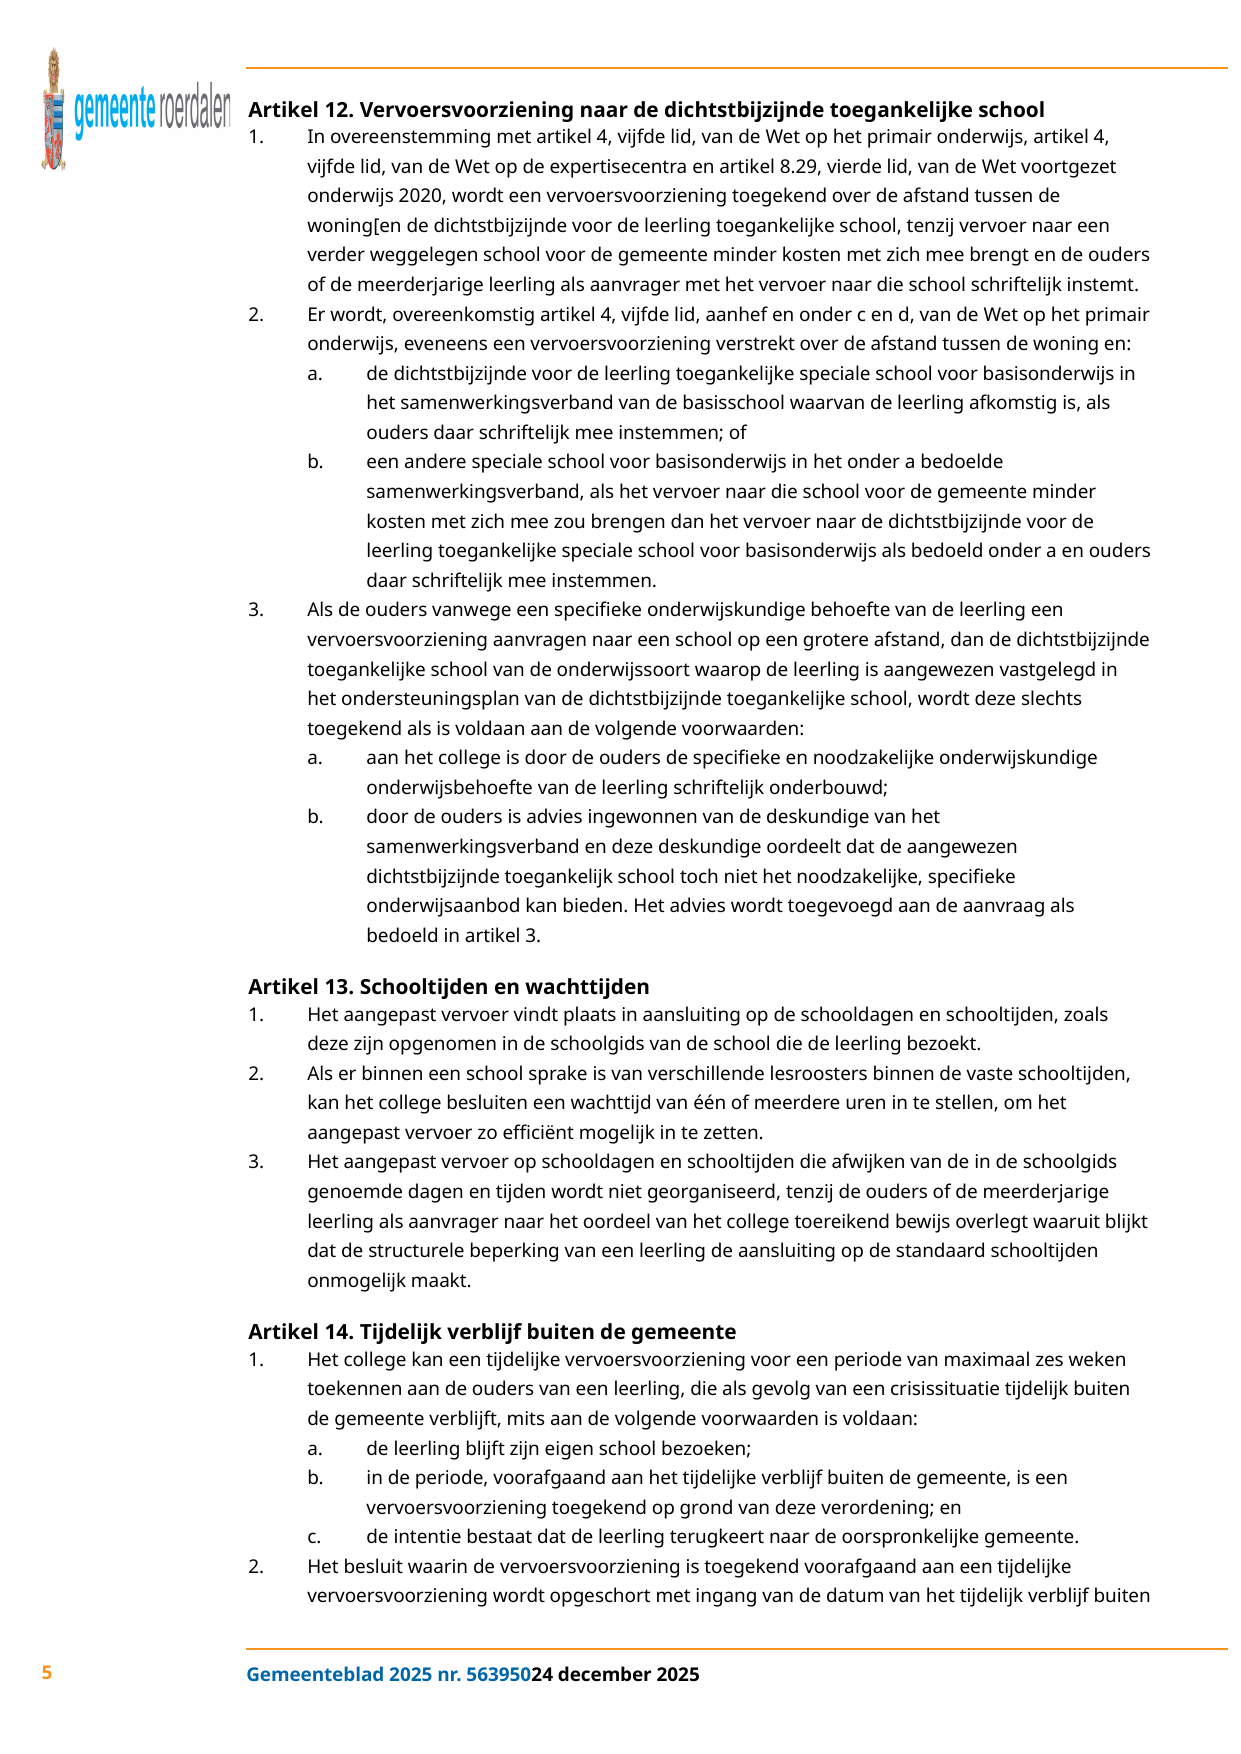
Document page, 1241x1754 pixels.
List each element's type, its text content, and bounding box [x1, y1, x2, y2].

text Artikel 13. Schooltijden en wachttijden [248, 972, 1152, 1001]
list Er wordt, overeenkomstig artikel 4, vijfde lid, aanhef en onder c en d, van de Wet op het primair onderwijs, eveneens een vervoersvoorziening verstrekt over de afstand tussen de woning en: [248, 301, 1152, 356]
list Als er binnen een school sprake is van verschillende lesroosters binnen de vaste schooltijden, kan het college besluiten een wachttijd van één of meerdere uren in te stellen, om het aangepast vervoer zo efficiënt mogelijk in te zetten. [248, 1060, 1152, 1145]
text Artikel 12. Vervoersvoorziening naar de dichtstbijzijnde toegankelijke school [248, 95, 1152, 123]
list Als de ouders vanwege een specifieke onderwijskundige behoefte van de leerling een vervoersvoorziening aanvragen naar een school op een grotere afstand, dan de dichtstbijzijnde toegankelijke school van de onderwijssoort waarop de leerling is aangewezen vastgelegd in het ondersteuningsplan van de dichtstbijzijnde toegankelijke school, wordt deze slechts toegekend als is voldaan aan de volgende voorwaarden: [248, 597, 1152, 741]
list de dichtstbijzijnde voor de leerling toegankelijke speciale school voor basisonderwijs in het samenwerkingsverband van de basisschool waarvan de leerling afkomstig is, als ouders daar schriftelijk mee instemmen; of [307, 360, 1152, 445]
list Het aangepast vervoer vindt plaats in aansluiting op de schooldagen en schooltijden, zoals deze zijn opgenomen in de schoolgids van de school die de leerling bezoekt. [248, 1001, 1152, 1056]
list In overeenstemming met artikel 4, vijfde lid, van de Wet op het primair onderwijs, artikel 4, vijfde lid, van de Wet op de expertisecentra en artikel 8.29, vierde lid, van de Wet voortgezet onderwijs 2020, wordt een vervoersvoorziening toegekend over de afstand tussen de woning[en de dichtstbijzijnde voor de leerling toegankelijke school, tenzij vervoer naar een verder weggelegen school voor de gemeente minder kosten met zich mee brengt en de ouders of de meerderjarige leerling als aanvrager met het vervoer naar die school schriftelijk instemt. [248, 123, 1152, 297]
list de leerling blijft zijn eigen school bezoeken; [307, 1435, 1152, 1460]
picture [41, 47, 231, 172]
list Het besluit waarin de vervoersvoorziening is toegekend voorafgaand aan een tijdelijke vervoersvoorziening wordt opgeschort met ingang van de datum van het tijdelijk verblijf buiten [248, 1553, 1152, 1608]
list Het aangepast vervoer op schooldagen en schooltijden die afwijken van de in de schoolgids genoemde dagen en tijden wordt niet georganiseerd, tenzij de ouders of de meerderjarige leerling als aanvrager naar het oordeel van het college toereikend bewijs overlegt waaruit blijkt dat de structurele beperking van een leerling de aansluiting op de standaard schooltijden onmogelijk maakt. [248, 1149, 1152, 1293]
list in de periode, voorafgaand aan het tijdelijke verblijf buiten de gemeente, is een vervoersvoorziening toegekend op grond van deze verordening; en [307, 1464, 1152, 1519]
list door de ouders is advies ingewonnen van de deskundige van het samenwerkingsverband en deze deskundige oordeelt dat de aangewezen dichtstbijzijnde toegankelijk school toch niet het noodzakelijke, specifieke onderwijsaanbod kan bieden. Het advies wordt toegevoegd aan de aanvraag als bedoeld in artikel 3. [307, 804, 1152, 948]
text Artikel 14. Tijdelijk verblijf buiten de gemeente [248, 1317, 1152, 1346]
list een andere speciale school voor basisonderwijs in het onder a bedoelde samenwerkingsverband, als het vervoer naar die school voor de gemeente minder kosten met zich mee zou brengen dan het vervoer naar de dichtstbijzijnde voor de leerling toegankelijke speciale school voor basisonderwijs als bedoeld onder a en ouders daar schriftelijk mee instemmen. [307, 449, 1152, 593]
list aan het college is door de ouders de specifieke en noodzakelijke onderwijskundige onderwijsbehoefte van de leerling schriftelijk onderbouwd; [307, 744, 1152, 800]
list de intentie bestaat dat de leerling terugkeert naar de oorspronkelijke gemeente. [307, 1523, 1152, 1549]
list Het college kan een tijdelijke vervoersvoorziening voor een periode van maximaal zes weken toekennen aan de ouders van een leerling, die als gevolg van een crisissituatie tijdelijk buiten de gemeente verblijft, mits aan de volgende voorwaarden is voldaan: [248, 1346, 1152, 1431]
